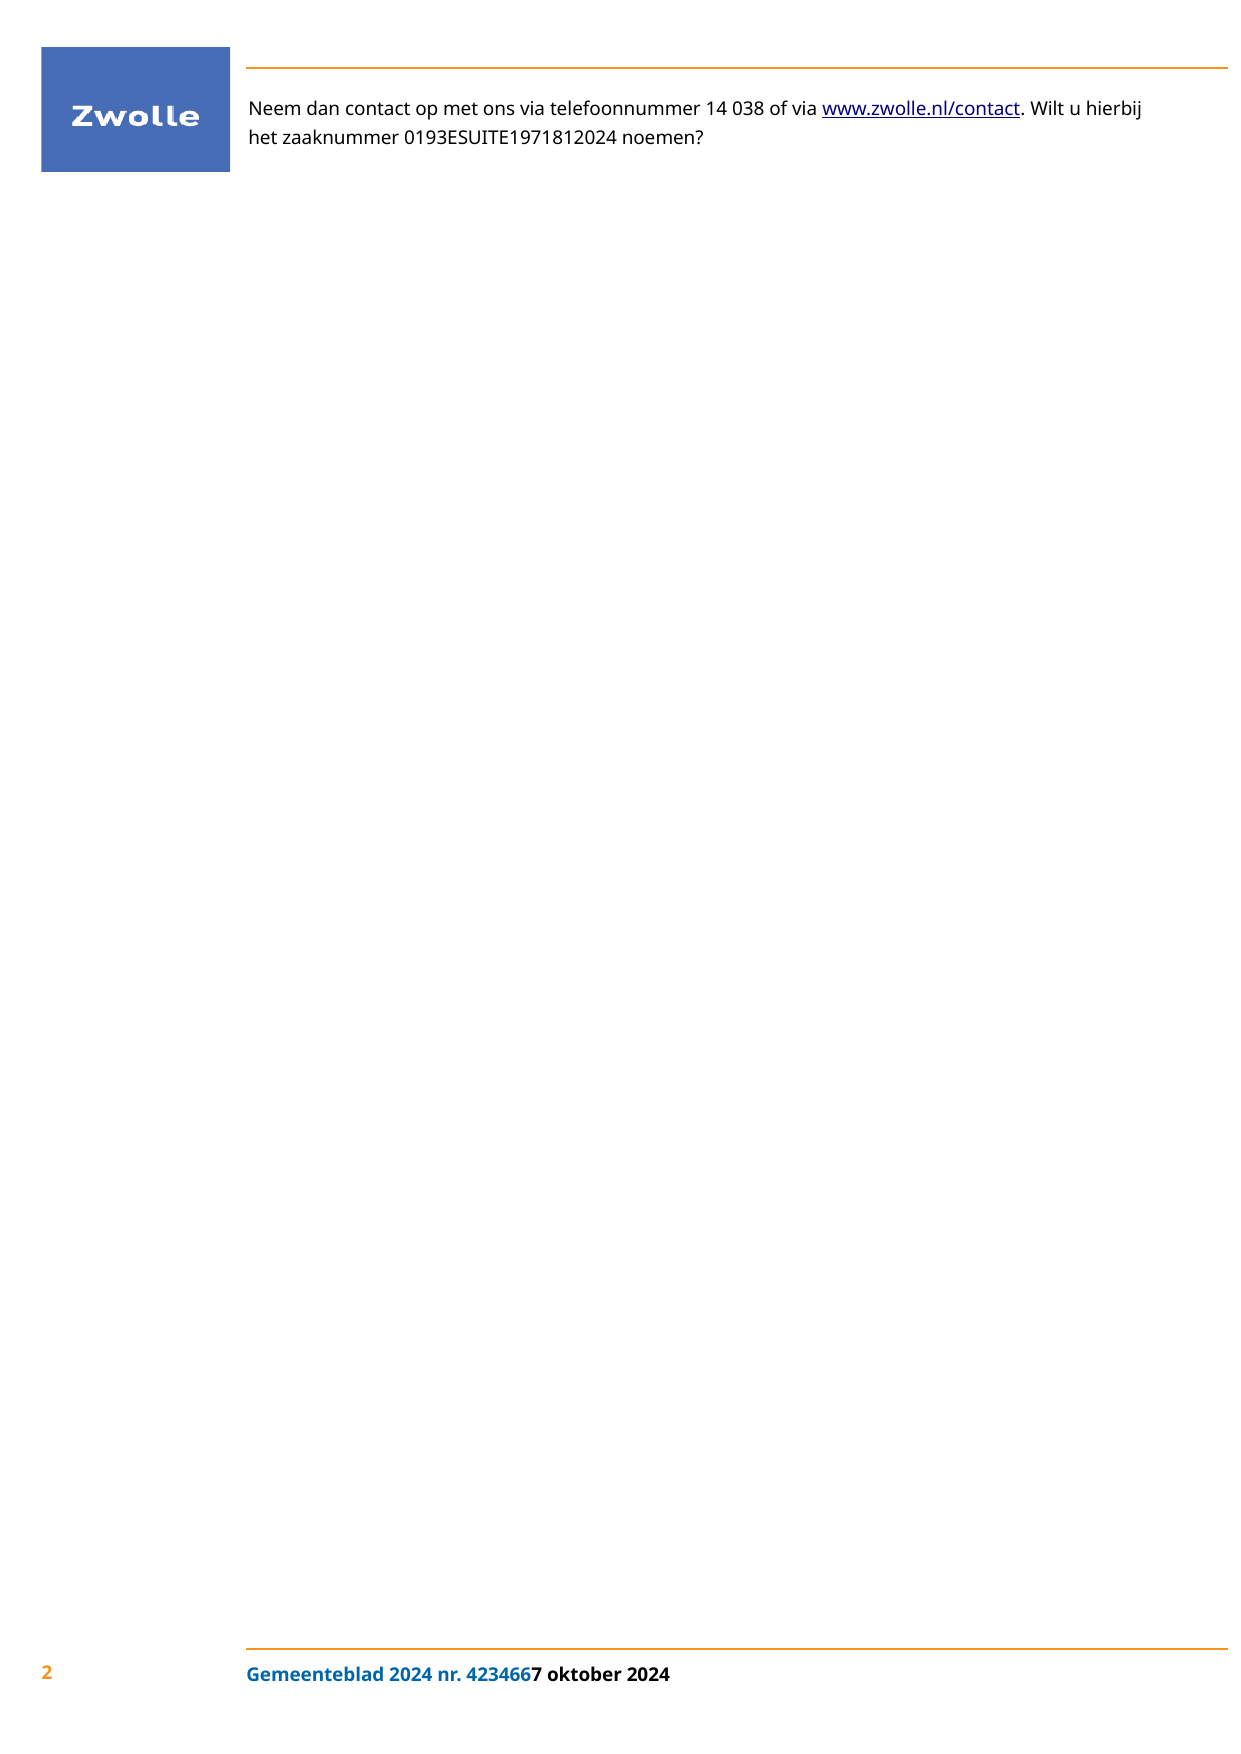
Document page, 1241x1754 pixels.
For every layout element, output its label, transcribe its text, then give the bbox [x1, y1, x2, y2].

text Neem dan contact op met ons via telefoonnummer 14 038 of via www.zwolle.nl/contact. Wilt u hierbij het zaaknummer 0193ESUITE1971812024 noemen? [248, 95, 1152, 150]
picture [41, 47, 231, 172]
